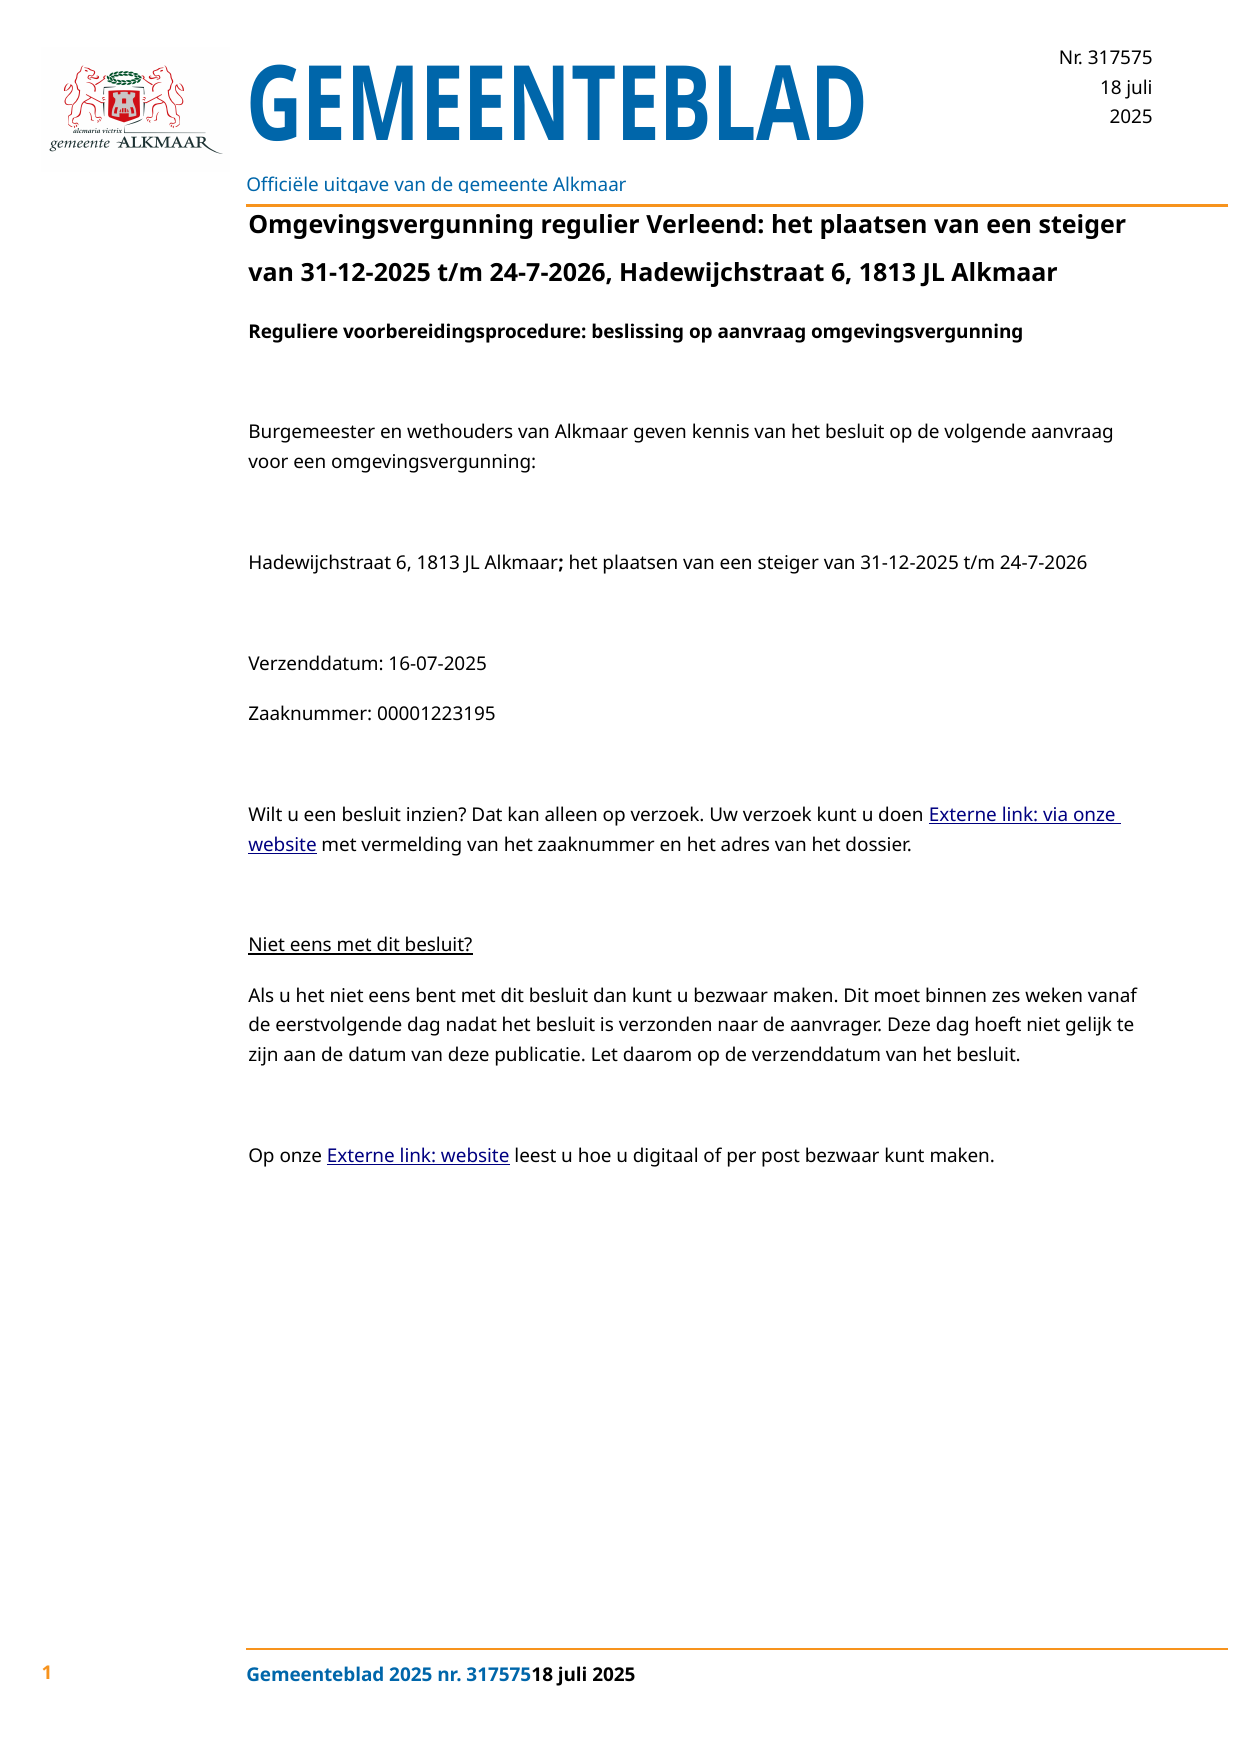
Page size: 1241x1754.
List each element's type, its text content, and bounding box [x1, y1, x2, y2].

text Op onze Externe link: website leest u hoe u digitaal of per post bezwaar kunt maken. [248, 1142, 1152, 1168]
text Wilt u een besluit inzien? Dat kan alleen op verzoek. Uw verzoek kunt u doen Externe link: via onze website met vermelding van het zaaknummer en het adres van het dossier. [248, 801, 1152, 857]
text Reguliere voorbereidingsprocedure: beslissing op aanvraag omgevingsvergunning [248, 318, 1152, 344]
text Hadewijchstraat 6, 1813 JL Alkmaar; het plaatsen van een steiger van 31-12-2025 t/m 24-7-2026 [248, 549, 1152, 575]
picture [41, 47, 231, 172]
text Omgevingsvergunning regulier Verleend: het plaatsen van een steiger van 31-12-2025 t/m 24-7-2026, Hadewijchstraat 6, 1813 JL Alkmaar [248, 207, 1152, 288]
text Niet eens met dit besluit? [248, 932, 1152, 957]
text Verzenddatum: 16-07-2025 [248, 650, 1152, 676]
text Burgemeester en wethouders van Alkmaar geven kennis van het besluit op de volgende aanvraag voor een omgevingsvergunning: [248, 419, 1152, 474]
text Als u het niet eens bent met dit besluit dan kunt u bezwaar maken. Dit moet binnen zes weken vanaf de eerstvolgende dag nadat het besluit is verzonden naar de aanvrager. Deze dag hoeft niet gelijk te zijn aan de datum van deze publicatie. Let daarom op de verzenddatum van het besluit. [248, 982, 1152, 1067]
text Zaaknummer: 00001223195 [248, 700, 1152, 726]
